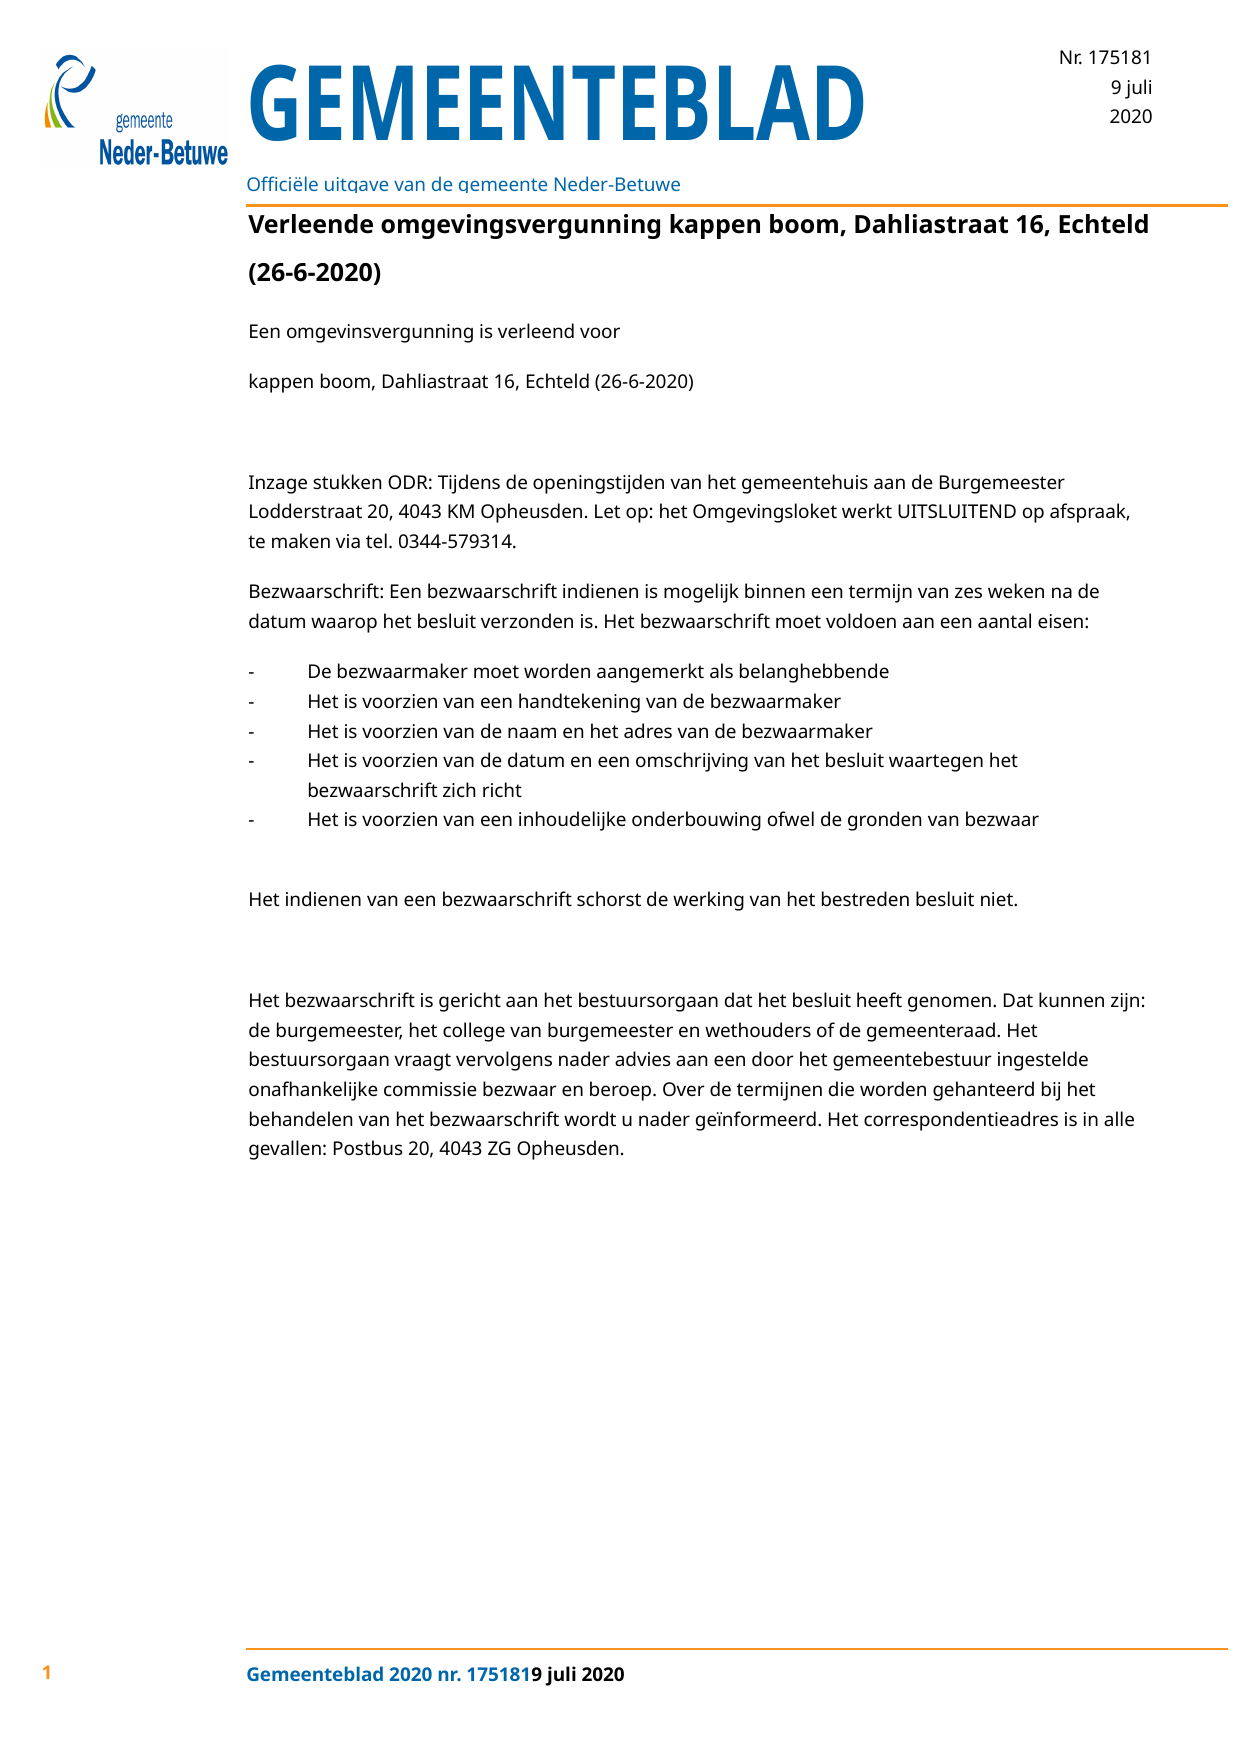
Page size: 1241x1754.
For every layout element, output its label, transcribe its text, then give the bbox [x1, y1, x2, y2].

text Bezwaarschrift: Een bezwaarschrift indienen is mogelijk binnen een termijn van zes weken na de datum waarop het besluit verzonden is. Het bezwaarschrift moet voldoen aan een aantal eisen: [248, 579, 1152, 634]
text Inzage stukken ODR: Tijdens de openingstijden van het gemeentehuis aan de Burgemeester Lodderstraat 20, 4043 KM Opheusden. Let op: het Omgevingsloket werkt UITSLUITEND op afspraak, te maken via tel. 0344-579314. [248, 469, 1152, 554]
text Verleende omgevingsvergunning kappen boom, Dahliastraat 16, Echteld (26-6-2020) [248, 207, 1152, 288]
text Het indienen van een bezwaarschrift schorst de werking van het bestreden besluit niet. [248, 887, 1152, 912]
picture [41, 47, 231, 172]
text kappen boom, Dahliastraat 16, Echteld (26-6-2020) [248, 368, 1152, 394]
list Het is voorzien van een inhoudelijke onderbouwing ofwel de gronden van bezwaar [248, 807, 1152, 832]
list Het is voorzien van de naam en het adres van de bezwaarmaker [248, 718, 1152, 744]
list Het is voorzien van de datum en een omschrijving van het besluit waartegen het bezwaarschrift zich richt [248, 747, 1152, 803]
list Het is voorzien van een handtekening van de bezwaarmaker [248, 688, 1152, 714]
list De bezwaarmaker moet worden aangemerkt als belanghebbende [248, 659, 1152, 684]
text Het bezwaarschrift is gericht aan het bestuursorgaan dat het besluit heeft genomen. Dat kunnen zijn: de burgemeester, het college van burgemeester en wethouders of de gemeenteraad. Het bestuursorgaan vraagt vervolgens nader advies aan een door het gemeentebestuur ingestelde onafhankelijke commissie bezwaar en beroep. Over de termijnen die worden gehanteerd bij het behandelen van het bezwaarschrift wordt u nader geïnformeerd. Het correspondentieadres is in alle gevallen: Postbus 20, 4043 ZG Opheusden. [248, 987, 1152, 1161]
text Een omgevinsvergunning is verleend voor [248, 318, 1152, 344]
